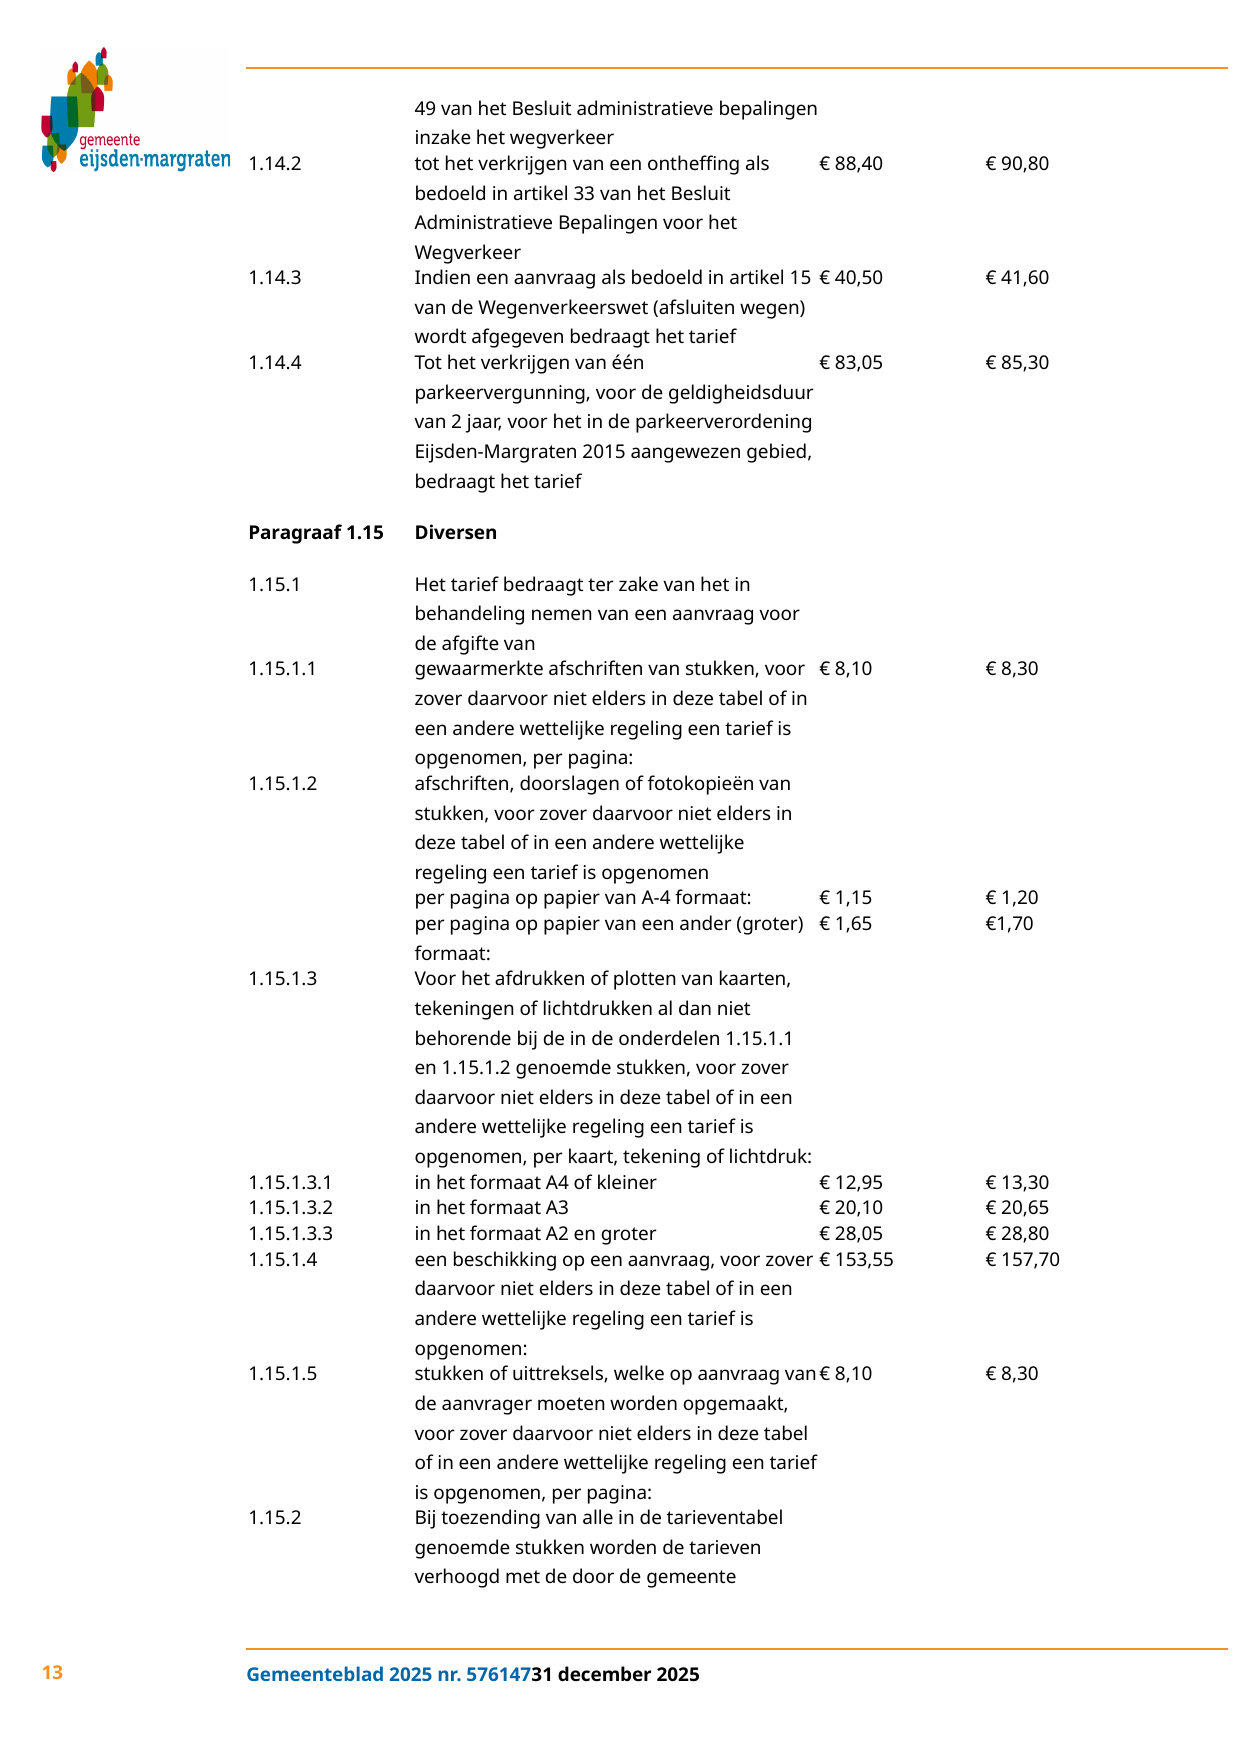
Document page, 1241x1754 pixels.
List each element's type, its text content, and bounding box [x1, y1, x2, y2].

table_cell Voor het afdrukken of plotten van kaarten, tekeningen of lichtdrukken al dan niet behorende bij de in de onderdelen 1.15.1.1 en 1.15.1.2 genoemde stukken, voor zover daarvoor niet elders in deze tabel of in een andere wettelijke regeling een tarief is opgenomen, per kaart, tekening of lichtdruk: [414, 966, 819, 1169]
table_cell [819, 519, 985, 545]
table_cell Het tarief bedraagt ter zake van het in behandeling nemen van een aanvraag voor de afgifte van [414, 571, 819, 656]
table_cell tot het verkrijgen van een ontheffing als bedoeld in artikel 33 van het Besluit Administratieve Bepalingen voor het Wegverkeer [414, 150, 819, 264]
table_cell € 1,65 [819, 910, 985, 966]
table_cell 1.15.1.1 [248, 656, 414, 770]
table_cell € 8,10 [819, 656, 985, 770]
table_cell [819, 494, 985, 519]
table_cell [819, 571, 985, 656]
table_cell [248, 95, 414, 150]
table_cell Paragraaf 1.15 [248, 519, 414, 545]
table_cell € 88,40 [819, 150, 985, 264]
table_cell [248, 910, 414, 966]
table_cell € 28,80 [985, 1220, 1152, 1246]
table_cell [248, 885, 414, 910]
table_cell [248, 545, 414, 571]
table_cell [819, 95, 985, 150]
table_cell € 1,15 [819, 885, 985, 910]
table_cell 1.15.1.5 [248, 1361, 414, 1504]
picture [41, 47, 231, 172]
table_cell een beschikking op een aanvraag, voor zover daarvoor niet elders in deze tabel of in een andere wettelijke regeling een tarief is opgenomen: [414, 1246, 819, 1361]
table_cell in het formaat A3 [414, 1195, 819, 1220]
table_cell € 41,60 [985, 265, 1152, 349]
table_cell € 8,10 [819, 1361, 985, 1504]
table_cell Diversen [414, 519, 819, 545]
table_cell 1.14.3 [248, 265, 414, 349]
table_cell afschriften, doorslagen of fotokopieën van stukken, voor zover daarvoor niet elders in deze tabel of in een andere wettelijke regeling een tarief is opgenomen [414, 770, 819, 884]
table_cell gewaarmerkte afschriften van stukken, voor zover daarvoor niet elders in deze tabel of in een andere wettelijke regeling een tarief is opgenomen, per pagina: [414, 656, 819, 770]
table_cell Tot het verkrijgen van één parkeervergunning, voor de geldigheidsduur van 2 jaar, voor het in de parkeerverordening Eijsden-Margraten 2015 aangewezen gebied, bedraagt het tarief [414, 350, 819, 493]
table_cell € 20,10 [819, 1195, 985, 1220]
table_cell 1.15.1.3.1 [248, 1169, 414, 1194]
table_cell € 13,30 [985, 1169, 1152, 1194]
table_cell Indien een aanvraag als bedoeld in artikel 15 van de Wegenverkeerswet (afsluiten wegen) wordt afgegeven bedraagt het tarief [414, 265, 819, 349]
table_cell per pagina op papier van een ander (groter) formaat: [414, 910, 819, 966]
table_cell 1.15.2 [248, 1505, 414, 1589]
table_cell [414, 494, 819, 519]
table_cell per pagina op papier van A-4 formaat: [414, 885, 819, 910]
table_cell € 90,80 [985, 150, 1152, 264]
table_cell [819, 1505, 985, 1589]
table_cell 1.15.1.3 [248, 966, 414, 1169]
table_cell 49 van het Besluit administratieve bepalingen inzake het wegverkeer [414, 95, 819, 150]
table_cell [985, 1505, 1152, 1589]
table_cell [819, 770, 985, 884]
table_cell € 12,95 [819, 1169, 985, 1194]
table_cell € 8,30 [985, 1361, 1152, 1504]
table_cell € 8,30 [985, 656, 1152, 770]
table_cell [985, 571, 1152, 656]
table_cell 1.14.2 [248, 150, 414, 264]
table_cell € 83,05 [819, 350, 985, 493]
table_cell €1,70 [985, 910, 1152, 966]
table_cell [985, 494, 1152, 519]
table_cell € 20,65 [985, 1195, 1152, 1220]
table_cell € 85,30 [985, 350, 1152, 493]
table_cell [985, 519, 1152, 545]
table_cell 1.14.4 [248, 350, 414, 493]
table_cell € 1,20 [985, 885, 1152, 910]
table_cell stukken of uittreksels, welke op aanvraag van de aanvrager moeten worden opgemaakt, voor zover daarvoor niet elders in deze tabel of in een andere wettelijke regeling een tarief is opgenomen, per pagina: [414, 1361, 819, 1504]
table_cell € 40,50 [819, 265, 985, 349]
table_cell 1.15.1 [248, 571, 414, 656]
table_cell [985, 770, 1152, 884]
table_cell [985, 95, 1152, 150]
table_cell [819, 966, 985, 1169]
table_cell in het formaat A2 en groter [414, 1220, 819, 1246]
table_cell in het formaat A4 of kleiner [414, 1169, 819, 1194]
table_cell Bij toezending van alle in de tarieventabel genoemde stukken worden de tarieven verhoogd met de door de gemeente [414, 1505, 819, 1589]
table_cell [985, 966, 1152, 1169]
table_cell 1.15.1.3.2 [248, 1195, 414, 1220]
table_cell [414, 545, 819, 571]
table_cell 1.15.1.4 [248, 1246, 414, 1361]
table_cell 1.15.1.2 [248, 770, 414, 884]
table_cell [819, 545, 985, 571]
table_cell 1.15.1.3.3 [248, 1220, 414, 1246]
table_cell € 157,70 [985, 1246, 1152, 1361]
table_cell [985, 545, 1152, 571]
table_cell [248, 494, 414, 519]
table_cell € 153,55 [819, 1246, 985, 1361]
table_cell € 28,05 [819, 1220, 985, 1246]
